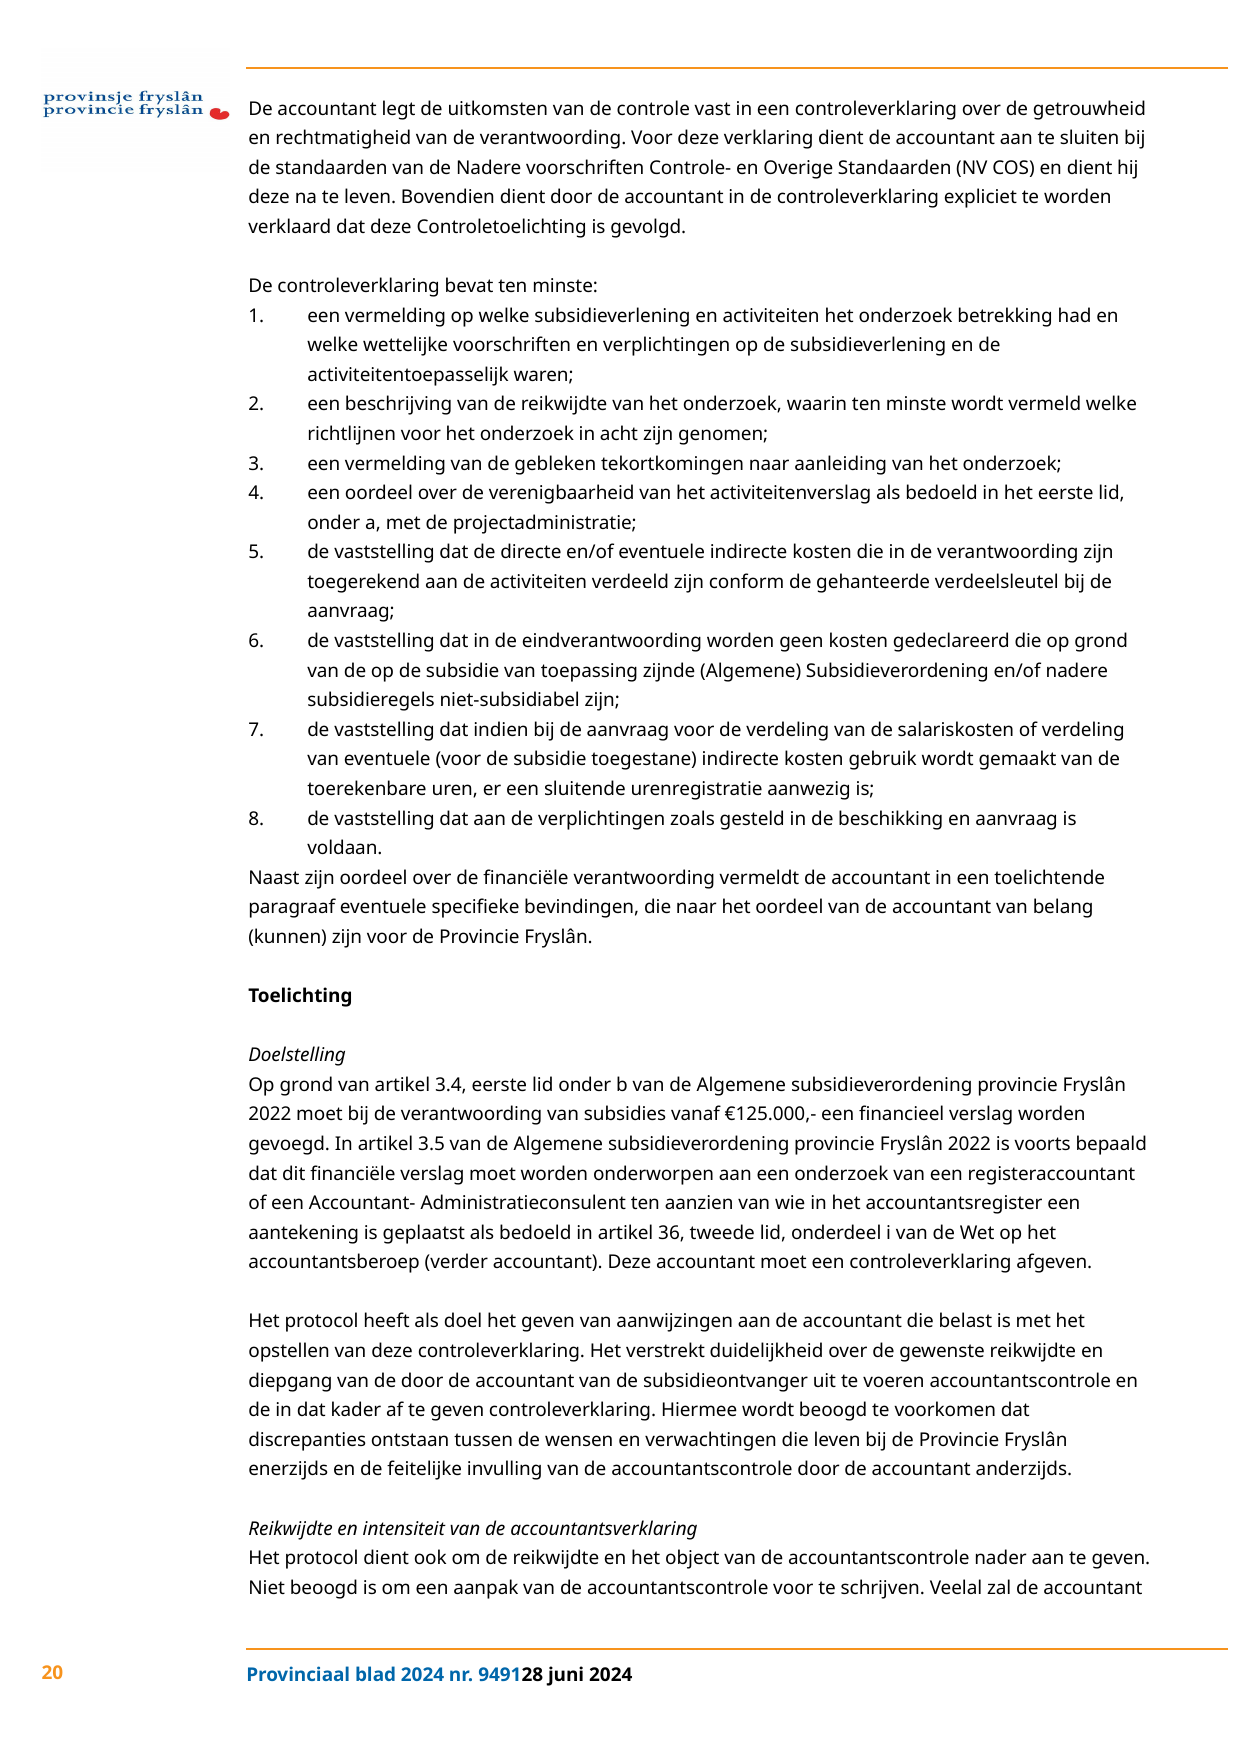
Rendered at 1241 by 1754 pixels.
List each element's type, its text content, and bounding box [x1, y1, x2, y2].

text De accountant legt de uitkomsten van de controle vast in een controleverklaring over de getrouwheid en rechtmatigheid van de verantwoording. Voor deze verklaring dient de accountant aan te sluiten bij de standaarden van de Nadere voorschriften Controle- en Overige Standaarden (NV COS) en dient hij deze na te leven. Bovendien dient door de accountant in de controleverklaring expliciet te worden verklaard dat deze Controletoelichting is gevolgd. [248, 95, 1152, 239]
text Doelstelling [248, 1041, 1152, 1067]
text Het protocol dient ook om de reikwijdte en het object van de accountantscontrole nader aan te geven. Niet beoogd is om een aanpak van de accountantscontrole voor te schrijven. Veelal zal de accountant [248, 1544, 1152, 1600]
list de vaststelling dat indien bij de aanvraag voor de verdeling van de salariskosten of verdeling van eventuele (voor de subsidie toegestane) indirecte kosten gebruik wordt gemaakt van de toerekenbare uren, er een sluitende urenregistratie aanwezig is; [248, 716, 1152, 801]
text Reikwijdte en intensiteit van de accountantsverklaring [248, 1515, 1152, 1541]
text Op grond van artikel 3.4, eerste lid onder b van de Algemene subsidieverordening provincie Fryslân 2022 moet bij de verantwoording van subsidies vanaf €125.000,- een financieel verslag worden gevoegd. In artikel 3.5 van de Algemene subsidieverordening provincie Fryslân 2022 is voorts bepaald dat dit financiële verslag moet worden onderworpen aan een onderzoek van een registeraccountant of een Accountant- Administratieconsulent ten aanzien van wie in het accountantsregister een aantekening is geplaatst als bedoeld in artikel 36, tweede lid, onderdeel i van de Wet op het accountantsberoep (verder accountant). Deze accountant moet een controleverklaring afgeven. [248, 1071, 1152, 1274]
list een oordeel over de verenigbaarheid van het activiteitenverslag als bedoeld in het eerste lid, onder a, met de projectadministratie; [248, 479, 1152, 535]
text Naast zijn oordeel over de financiële verantwoording vermeldt de accountant in een toelichtende paragraaf eventuele specifieke bevindingen, die naar het oordeel van de accountant van belang (kunnen) zijn voor de Provincie Fryslân. [248, 864, 1152, 949]
text Toelichting [248, 982, 1152, 1008]
list een vermelding op welke subsidieverlening en activiteiten het onderzoek betrekking had en welke wettelijke voorschriften en verplichtingen op de subsidieverlening en de activiteitentoepasselijk waren; [248, 302, 1152, 387]
list de vaststelling dat aan de verplichtingen zoals gesteld in de beschikking en aanvraag is voldaan. [248, 805, 1152, 860]
list een vermelding van de gebleken tekortkomingen naar aanleiding van het onderzoek; [248, 450, 1152, 476]
list de vaststelling dat de directe en/of eventuele indirecte kosten die in de verantwoording zijn toegerekend aan de activiteiten verdeeld zijn conform de gehanteerde verdeelsleutel bij de aanvraag; [248, 538, 1152, 623]
picture [41, 47, 231, 172]
list een beschrijving van de reikwijdte van het onderzoek, waarin ten minste wordt vermeld welke richtlijnen voor het onderzoek in acht zijn genomen; [248, 391, 1152, 446]
text Het protocol heeft als doel het geven van aanwijzingen aan de accountant die belast is met het opstellen van deze controleverklaring. Het verstrekt duidelijkheid over de gewenste reikwijdte en diepgang van de door de accountant van de subsidieontvanger uit te voeren accountantscontrole en de in dat kader af te geven controleverklaring. Hiermee wordt beoogd te voorkomen dat discrepanties ontstaan tussen de wensen en verwachtingen die leven bij de Provincie Fryslân enerzijds en de feitelijke invulling van de accountantscontrole door de accountant anderzijds. [248, 1308, 1152, 1481]
text De controleverklaring bevat ten minste: [248, 272, 1152, 298]
list de vaststelling dat in de eindverantwoording worden geen kosten gedeclareerd die op grond van de op de subsidie van toepassing zijnde (Algemene) Subsidieverordening en/of nadere subsidieregels niet-subsidiabel zijn; [248, 627, 1152, 712]
